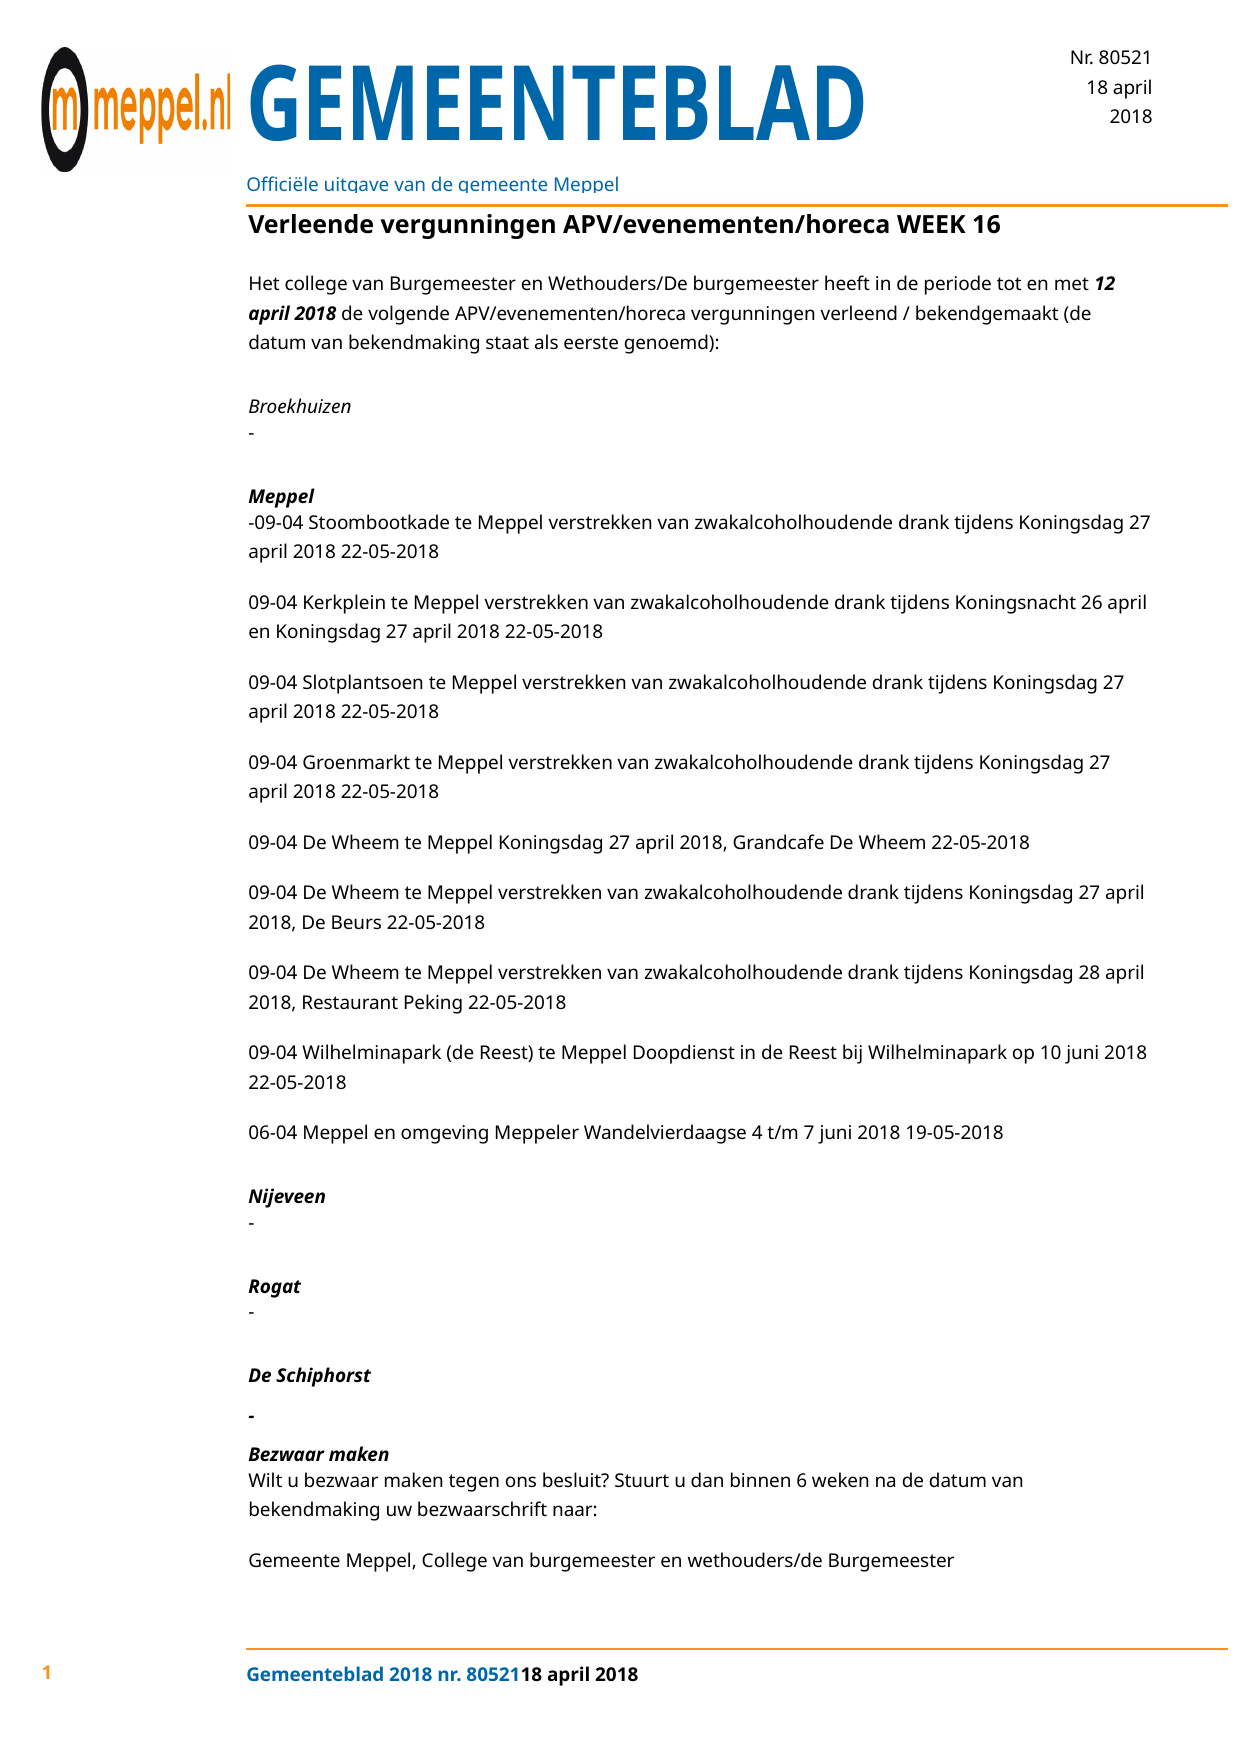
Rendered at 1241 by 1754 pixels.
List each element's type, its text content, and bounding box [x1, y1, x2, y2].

text Bezwaar maken [248, 1441, 1152, 1467]
text Rogat [248, 1273, 1152, 1299]
text Verleende vergunningen APV/evenementen/horeca WEEK 16 [248, 207, 1152, 241]
text Meppel [248, 483, 1152, 509]
text Gemeente Meppel, College van burgemeester en wethouders/de Burgemeester [248, 1547, 1152, 1573]
text - [248, 1209, 1152, 1235]
text 09-04 Wilhelminapark (de Reest) te Meppel Doopdienst in de Reest bij Wilhelminapark op 10 juni 2018 22-05-2018 [248, 1039, 1152, 1094]
text Broekhuizen [248, 393, 1152, 419]
picture [41, 47, 231, 172]
text 09-04 Slotplantsoen te Meppel verstrekken van zwakalcoholhoudende drank tijdens Koningsdag 27 april 2018 22-05-2018 [248, 669, 1152, 724]
text -09-04 Stoombootkade te Meppel verstrekken van zwakalcoholhoudende drank tijdens Koningsdag 27 april 2018 22-05-2018 [248, 509, 1152, 564]
text 06-04 Meppel en omgeving Meppeler Wandelvierdaagse 4 t/m 7 juni 2018 19-05-2018 [248, 1119, 1152, 1145]
text 09-04 Groenmarkt te Meppel verstrekken van zwakalcoholhoudende drank tijdens Koningsdag 27 april 2018 22-05-2018 [248, 749, 1152, 804]
text 09-04 De Wheem te Meppel verstrekken van zwakalcoholhoudende drank tijdens Koningsdag 27 april 2018, De Beurs 22-05-2018 [248, 879, 1152, 934]
text Het college van Burgemeester en Wethouders/De burgemeester heeft in de periode tot en met 12 april 2018 de volgende APV/evenementen/horeca vergunningen verleend / bekendgemaakt (de datum van bekendmaking staat als eerste genoemd): [248, 270, 1152, 355]
text 09-04 Kerkplein te Meppel verstrekken van zwakalcoholhoudende drank tijdens Koningsnacht 26 april en Koningsdag 27 april 2018 22-05-2018 [248, 589, 1152, 644]
text Nijeveen [248, 1183, 1152, 1209]
text - [248, 419, 1152, 445]
text - [248, 1402, 1152, 1428]
text - [248, 1299, 1152, 1324]
text 09-04 De Wheem te Meppel verstrekken van zwakalcoholhoudende drank tijdens Koningsdag 28 april 2018, Restaurant Peking 22-05-2018 [248, 959, 1152, 1014]
text 09-04 De Wheem te Meppel Koningsdag 27 april 2018, Grandcafe De Wheem 22-05-2018 [248, 829, 1152, 854]
text Wilt u bezwaar maken tegen ons besluit? Stuurt u dan binnen 6 weken na de datum van bekendmaking uw bezwaarschrift naar: [248, 1467, 1152, 1522]
text De Schiphorst [248, 1363, 1152, 1388]
